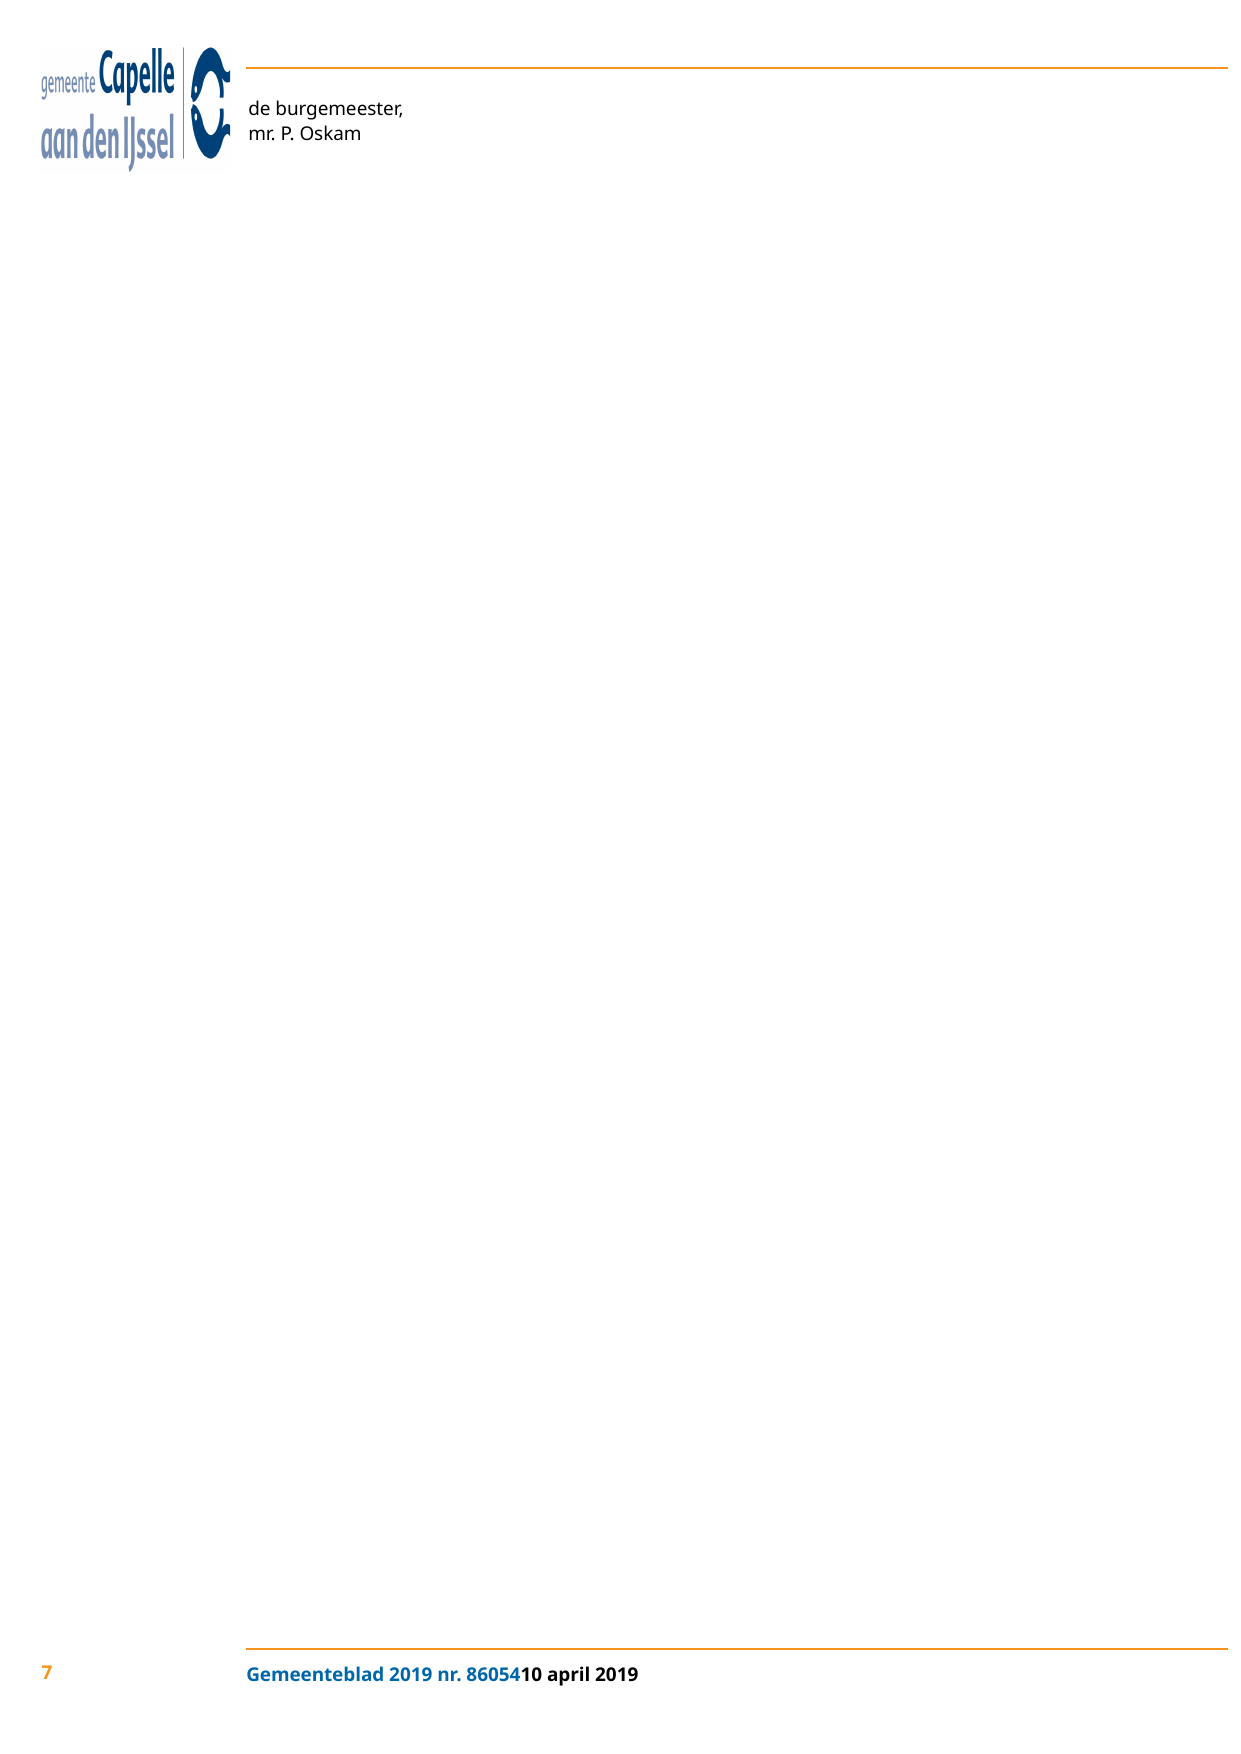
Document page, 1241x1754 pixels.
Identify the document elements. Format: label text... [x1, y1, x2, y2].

text de burgemeester, [248, 95, 1152, 121]
picture [41, 47, 231, 172]
text mr. P. Oskam [248, 121, 1152, 146]
